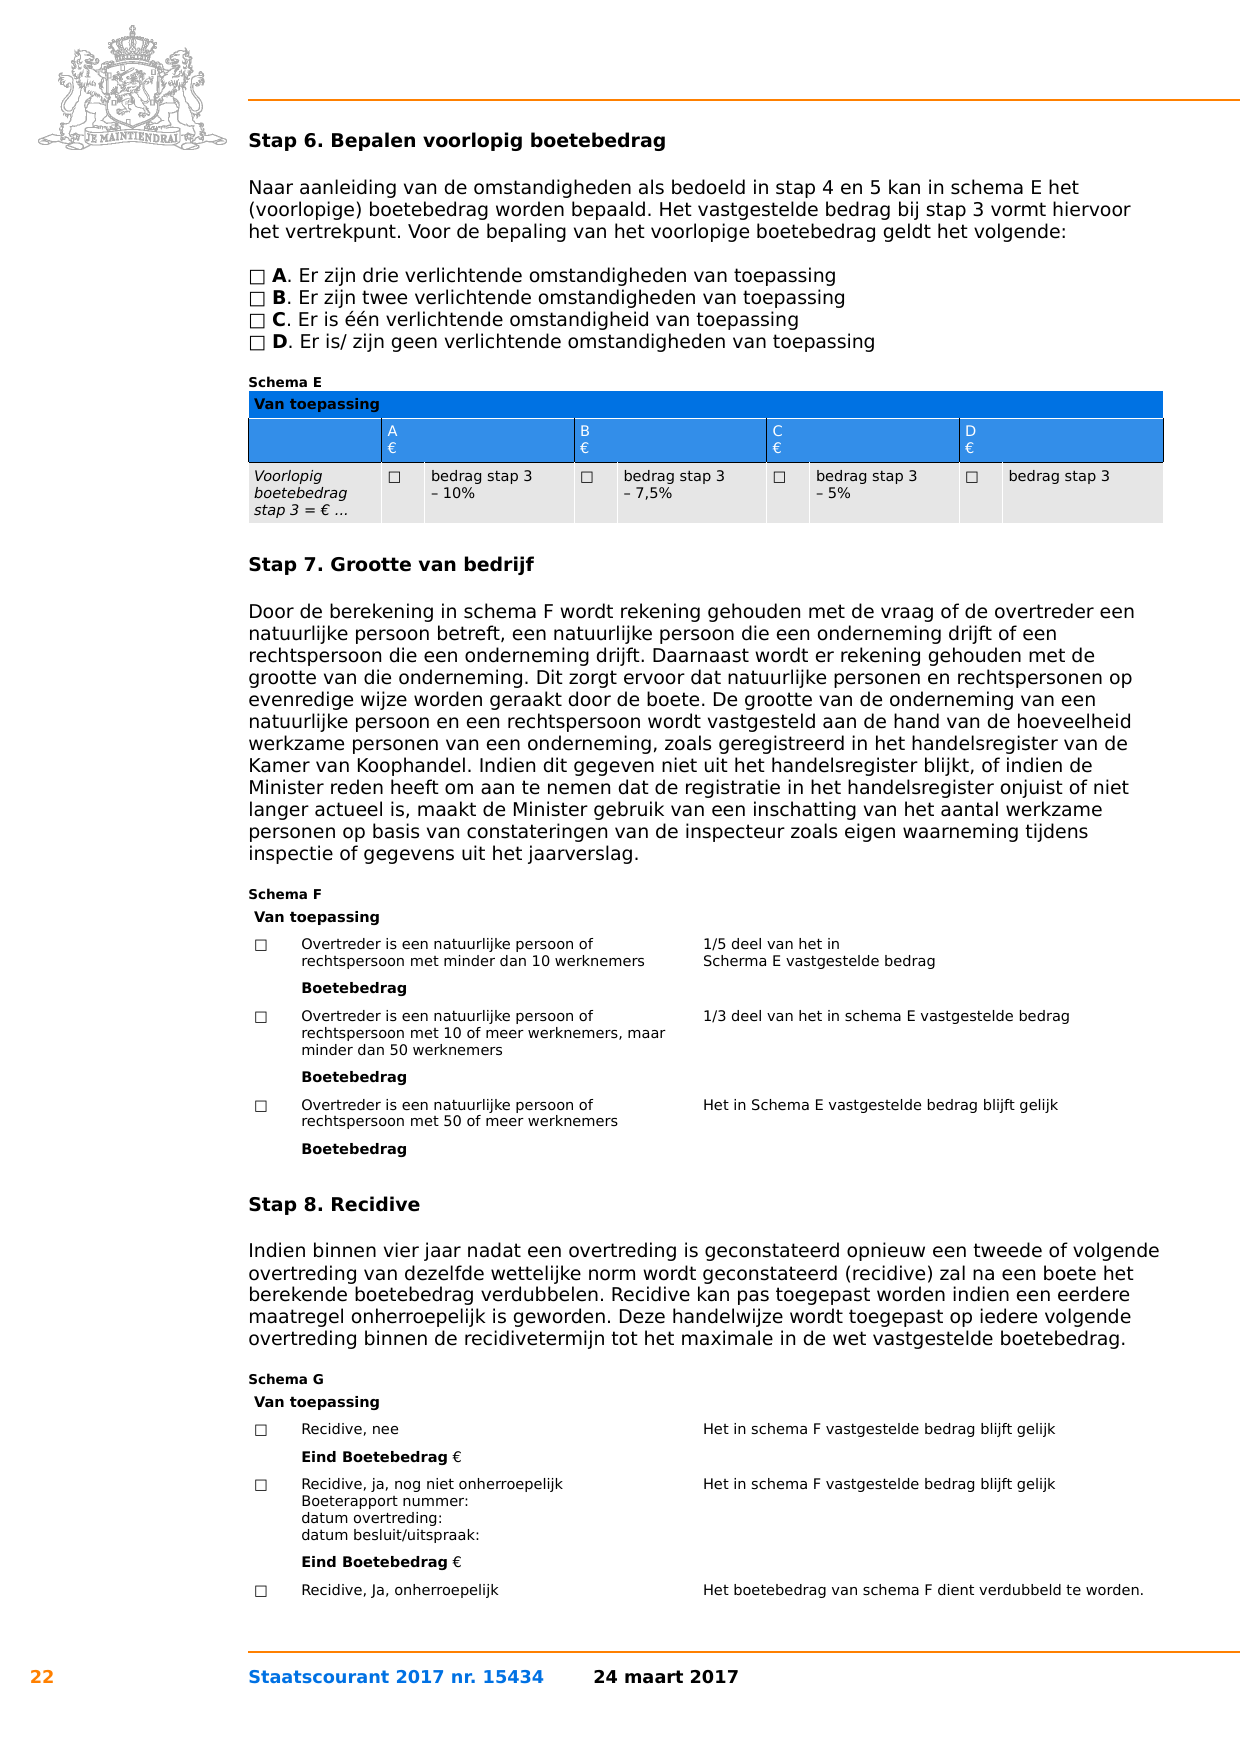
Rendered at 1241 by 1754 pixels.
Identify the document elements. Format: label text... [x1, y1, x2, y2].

table_cell 1/5 deel van het in Scherma E vastgestelde bedrag [697, 931, 1163, 974]
table_cell □ [382, 463, 424, 523]
table_cell □ [575, 463, 617, 523]
table_cell bedrag stap 3 – 5% [810, 463, 959, 523]
table_cell A € [382, 419, 574, 462]
subtitle Stap 8. Recidive [248, 1193, 1163, 1215]
table_cell bedrag stap 3 [1003, 463, 1163, 523]
table_cell Eind Boetebedrag € [296, 1550, 1163, 1576]
text Indien binnen vier jaar nadat een overtreding is geconstateerd opnieuw een tweede of volgende overtreding van dezelfde wettelijke norm wordt geconstateerd (recidive) zal na een boete het berekende boetebedrag verdubbelen. Recidive kan pas toegepast worden indien een eerdere maatregel onherroepelijk is geworden. Deze handelwijze wordt toegepast op iedere volgende overtreding binnen de recidivetermijn tot het maximale in de wet vastgestelde boetebedrag. [248, 1240, 1163, 1350]
subtitle Stap 6. Bepalen voorlopig boetebedrag [248, 130, 1163, 152]
table_cell Het in schema F vastgestelde bedrag blijft gelijk [697, 1471, 1163, 1548]
table_cell B € [575, 419, 766, 462]
table_cell Recidive, Ja, onherroepelijk [296, 1577, 696, 1603]
table_cell bedrag stap 3 – 7,5% [618, 463, 766, 523]
table_cell □ [767, 463, 809, 523]
table_cell [249, 419, 381, 462]
table_cell Boetebedrag [296, 976, 1163, 1002]
table_cell D € [960, 419, 1163, 462]
text Door de berekening in schema F wordt rekening gehouden met de vraag of de overtreder een natuurlijke persoon betreft, een natuurlijke persoon die een onderneming drijft of een rechtspersoon die een onderneming drijft. Daarnaast wordt er rekening gehouden met de grootte van die onderneming. Dit zorgt ervoor dat natuurlijke personen en rechtspersonen op evenredige wijze worden geraakt door de boete. De grootte van de onderneming van een natuurlijke persoon en een rechtspersoon wordt vastgesteld aan de hand van de hoeveelheid werkzame personen van een onderneming, zoals geregistreerd in het handelsregister van de Kamer van Koophandel. Indien dit gegeven niet uit het handelsregister blijkt, of indien de Minister reden heeft om aan te nemen dat de registratie in het handelsregister onjuist of niet langer actueel is, maakt de Minister gebruik van een inschatting van het aantal werkzame personen op basis van constateringen van de inspecteur zoals eigen waarneming tijdens inspectie of gegevens uit het jaarverslag. [248, 601, 1163, 865]
table_cell Recidive, ja, nog niet onherroepelijk Boeterapport nummer: datum overtreding: datum besluit/uitspraak: [296, 1471, 696, 1548]
table_cell Overtreder is een natuurlijke persoon of rechtspersoon met 10 of meer werknemers, maar minder dan 50 werknemers [296, 1003, 696, 1063]
table_cell □ [249, 1416, 294, 1470]
table_cell C € [767, 419, 959, 462]
table_cell Van toepassing [249, 904, 1163, 930]
table_cell Eind Boetebedrag € [296, 1444, 1163, 1470]
table_cell Recidive, nee [296, 1416, 696, 1443]
table_cell □ [249, 1577, 294, 1603]
table_header Schema E [248, 375, 1163, 390]
table_cell Voorlopig boetebedrag stap 3 = € ... [249, 463, 381, 523]
picture [38, 25, 227, 150]
table_header Schema G [248, 1372, 1163, 1388]
table_header Schema F [248, 887, 1163, 903]
table_cell Boetebedrag [296, 1064, 1163, 1091]
table_cell Overtreder is een natuurlijke persoon of rechtspersoon met minder dan 10 werknemers [296, 931, 696, 974]
table_cell Het in Schema E vastgestelde bedrag blijft gelijk [697, 1092, 1163, 1135]
text □ D. Er is/ zijn geen verlichtende omstandigheden van toepassing [248, 331, 1163, 353]
table_cell Het boetebedrag van schema F dient verdubbeld te worden. [697, 1577, 1163, 1603]
table_cell □ [249, 1003, 294, 1091]
table_cell Van toepassing [249, 1389, 1163, 1415]
table_cell □ [249, 931, 294, 1002]
text Naar aanleiding van de omstandigheden als bedoeld in stap 4 en 5 kan in schema E het (voorlopige) boetebedrag worden bepaald. Het vastgestelde bedrag bij stap 3 vormt hiervoor het vertrekpunt. Voor de bepaling van het voorlopige boetebedrag geldt het volgende: [248, 177, 1163, 243]
text □ A. Er zijn drie verlichtende omstandigheden van toepassing [248, 265, 1163, 287]
table_cell Van toepassing [249, 391, 1163, 418]
text □ C. Er is één verlichtende omstandigheid van toepassing [248, 309, 1163, 331]
table_cell Het in schema F vastgestelde bedrag blijft gelijk [697, 1416, 1163, 1443]
text □ B. Er zijn twee verlichtende omstandigheden van toepassing [248, 287, 1163, 309]
table_cell Overtreder is een natuurlijke persoon of rechtspersoon met 50 of meer werknemers [296, 1092, 696, 1135]
table_cell 1/3 deel van het in schema E vastgestelde bedrag [697, 1003, 1163, 1063]
table_cell Boetebedrag [296, 1136, 1163, 1162]
table_cell □ [249, 1471, 294, 1576]
table_cell □ [960, 463, 1002, 523]
table_cell □ [249, 1092, 294, 1162]
table_cell bedrag stap 3 – 10% [425, 463, 574, 523]
subtitle Stap 7. Grootte van bedrijf [248, 554, 1163, 576]
